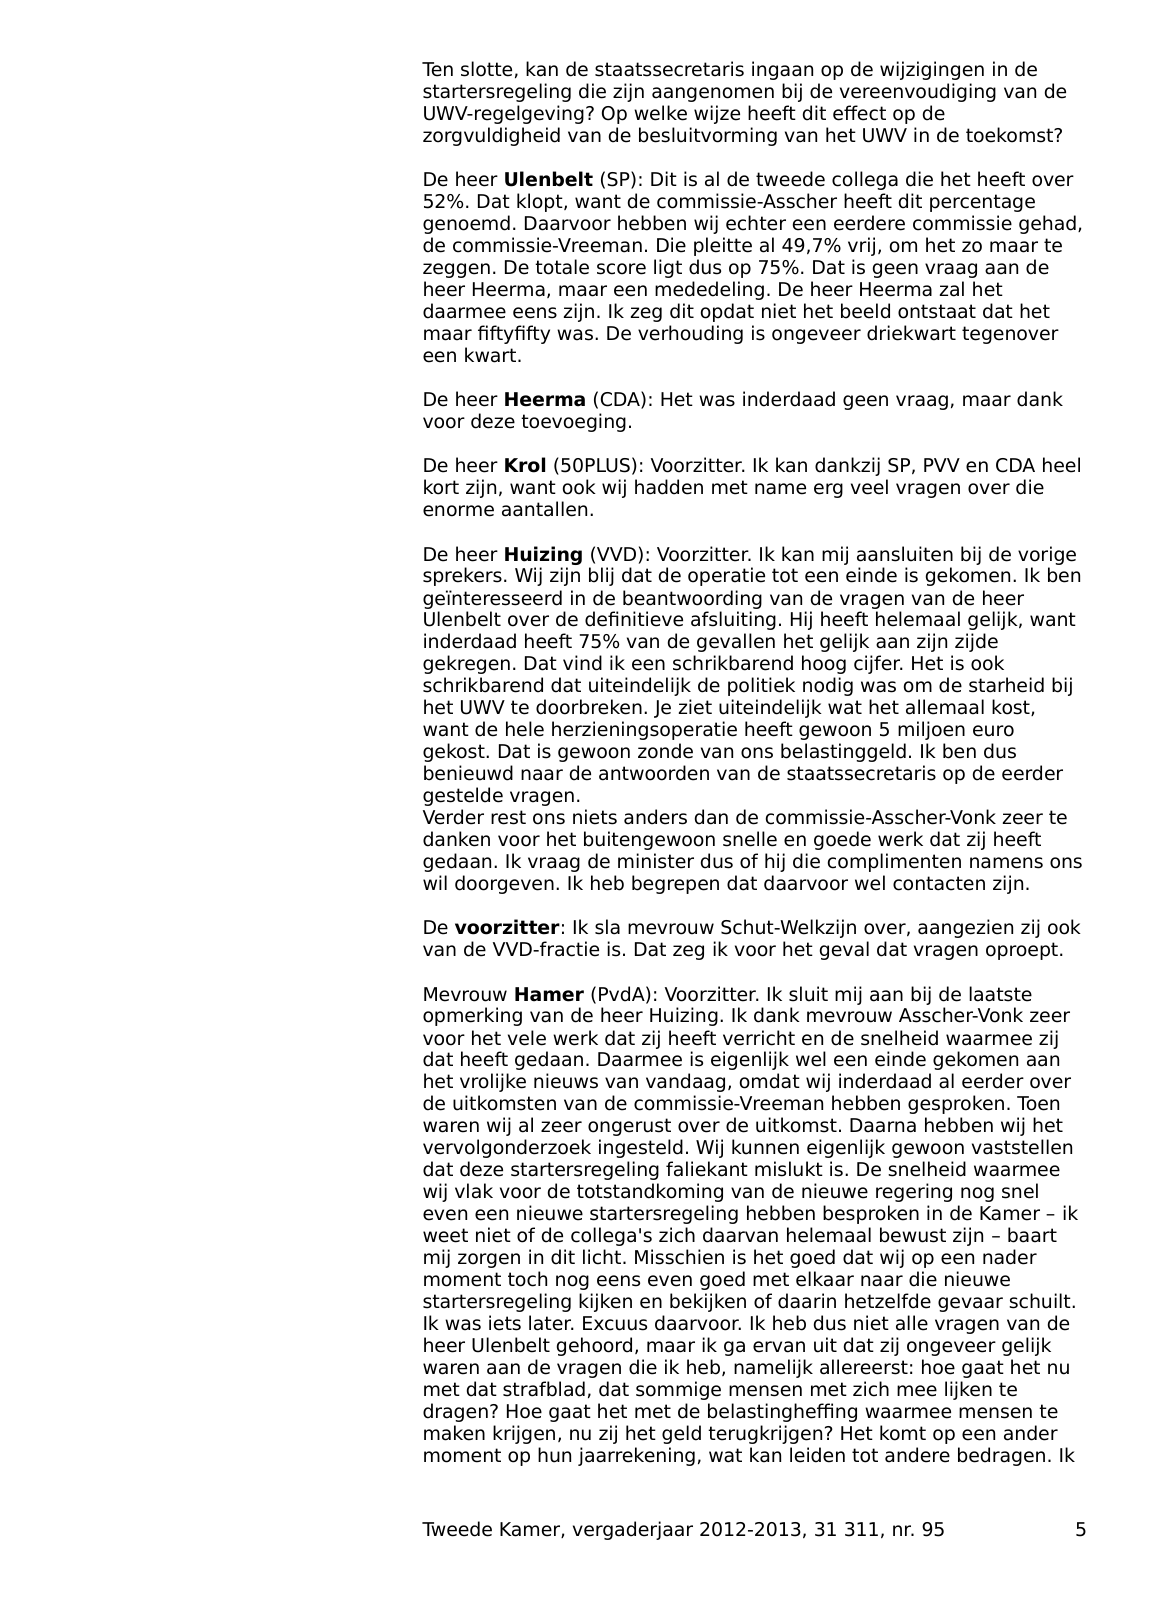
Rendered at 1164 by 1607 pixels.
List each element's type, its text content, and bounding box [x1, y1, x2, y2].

text Ik was iets later. Excuus daarvoor. Ik heb dus niet alle vragen van de heer Ulenbelt gehoord, maar ik ga ervan uit dat zij ongeveer gelijk waren aan de vragen die ik heb, namelijk allereerst: hoe gaat het nu met dat strafblad, dat sommige mensen met zich mee lijken te dragen? Hoe gaat het met de belastingheffing waarmee mensen te maken krijgen, nu zij het geld terugkrijgen? Het komt op een ander moment op hun jaarrekening, wat kan leiden tot andere bedragen. Ik [422, 1313, 1087, 1467]
text Verder rest ons niets anders dan de commissie-Asscher-Vonk zeer te danken voor het buitengewoon snelle en goede werk dat zij heeft gedaan. Ik vraag de minister dus of hij die complimenten namens ons wil doorgeven. Ik heb begrepen dat daarvoor wel contacten zijn. [422, 807, 1087, 895]
text De heer Huizing (VVD): Voorzitter. Ik kan mij aansluiten bij de vorige sprekers. Wij zijn blij dat de operatie tot een einde is gekomen. Ik ben geïnteresseerd in de beantwoording van de vragen van de heer Ulenbelt over de definitieve afsluiting. Hij heeft helemaal gelijk, want inderdaad heeft 75% van de gevallen het gelijk aan zijn zijde gekregen. Dat vind ik een schrikbarend hoog cijfer. Het is ook schrikbarend dat uiteindelijk de politiek nodig was om de starheid bij het UWV te doorbreken. Je ziet uiteindelijk wat het allemaal kost, want de hele herzieningsoperatie heeft gewoon 5 miljoen euro gekost. Dat is gewoon zonde van ons belastinggeld. Ik ben dus benieuwd naar de antwoorden van de staatssecretaris op de eerder gestelde vragen. [422, 543, 1087, 807]
text Mevrouw Hamer (PvdA): Voorzitter. Ik sluit mij aan bij de laatste opmerking van de heer Huizing. Ik dank mevrouw Asscher-Vonk zeer voor het vele werk dat zij heeft verricht en de snelheid waarmee zij dat heeft gedaan. Daarmee is eigenlijk wel een einde gekomen aan het vrolijke nieuws van vandaag, omdat wij inderdaad al eerder over de uitkomsten van de commissie-Vreeman hebben gesproken. Toen waren wij al zeer ongerust over de uitkomst. Daarna hebben wij het vervolgonderzoek ingesteld. Wij kunnen eigenlijk gewoon vaststellen dat deze startersregeling faliekant mislukt is. De snelheid waarmee wij vlak voor de totstandkoming van de nieuwe regering nog snel even een nieuwe startersregeling hebben besproken in de Kamer – ik weet niet of de collega's zich daarvan helemaal bewust zijn – baart mij zorgen in dit licht. Misschien is het goed dat wij op een nader moment toch nog eens even goed met elkaar naar die nieuwe startersregeling kijken en bekijken of daarin hetzelfde gevaar schuilt. [422, 983, 1087, 1313]
text De voorzitter: Ik sla mevrouw Schut-Welkzijn over, aangezien zij ook van de VVD-fractie is. Dat zeg ik voor het geval dat vragen oproept. [422, 917, 1087, 961]
text De heer Heerma (CDA): Het was inderdaad geen vraag, maar dank voor deze toevoeging. [422, 389, 1087, 433]
text De heer Ulenbelt (SP): Dit is al de tweede collega die het heeft over 52%. Dat klopt, want de commissie-Asscher heeft dit percentage genoemd. Daarvoor hebben wij echter een eerdere commissie gehad, de commissie-Vreeman. Die pleitte al 49,7% vrij, om het zo maar te zeggen. De totale score ligt dus op 75%. Dat is geen vraag aan de heer Heerma, maar een mededeling. De heer Heerma zal het daarmee eens zijn. Ik zeg dit opdat niet het beeld ontstaat dat het maar fiftyfifty was. De verhouding is ongeveer driekwart tegenover een kwart. [422, 169, 1087, 367]
text De heer Krol (50PLUS): Voorzitter. Ik kan dankzij SP, PVV en CDA heel kort zijn, want ook wij hadden met name erg veel vragen over die enorme aantallen. [422, 455, 1087, 521]
text Ten slotte, kan de staatssecretaris ingaan op de wijzigingen in de startersregeling die zijn aangenomen bij de vereenvoudiging van de UWV-regelgeving? Op welke wijze heeft dit effect op de zorgvuldigheid van de besluitvorming van het UWV in de toekomst? [422, 59, 1087, 147]
